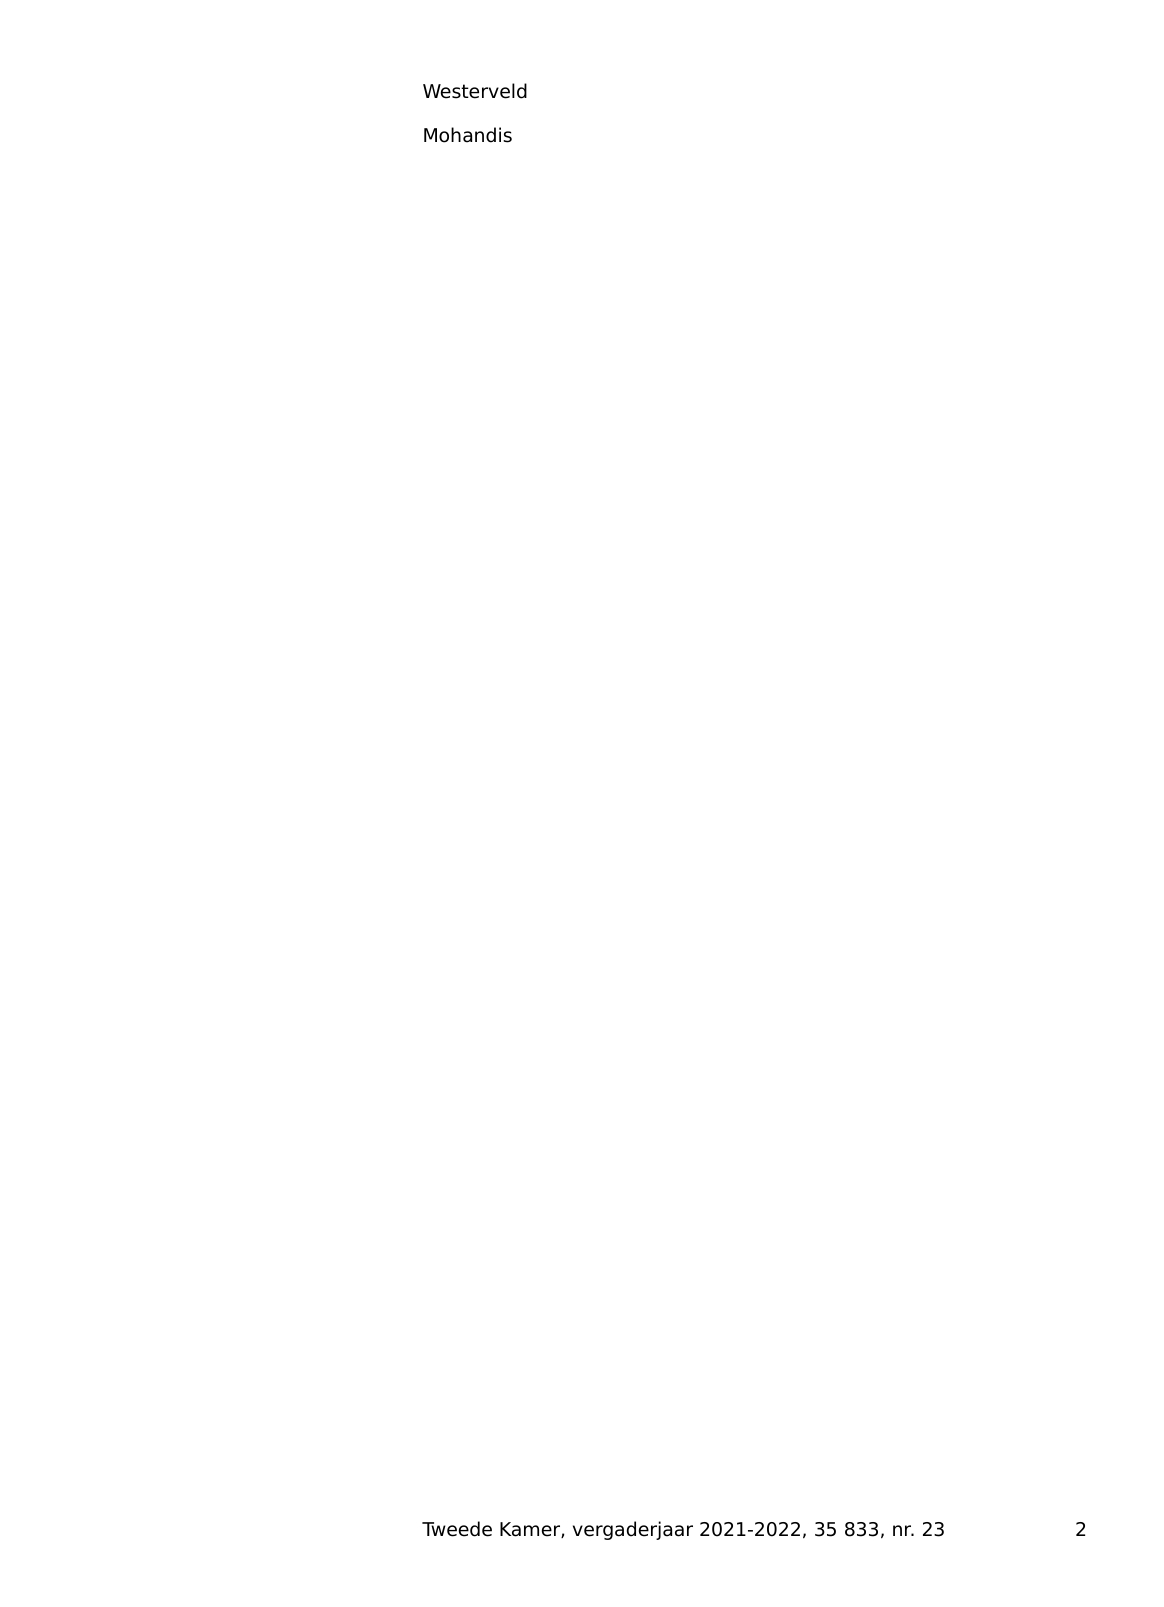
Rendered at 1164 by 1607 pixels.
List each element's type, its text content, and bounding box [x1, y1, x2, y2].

text Westerveld Mohandis [422, 59, 1087, 147]
